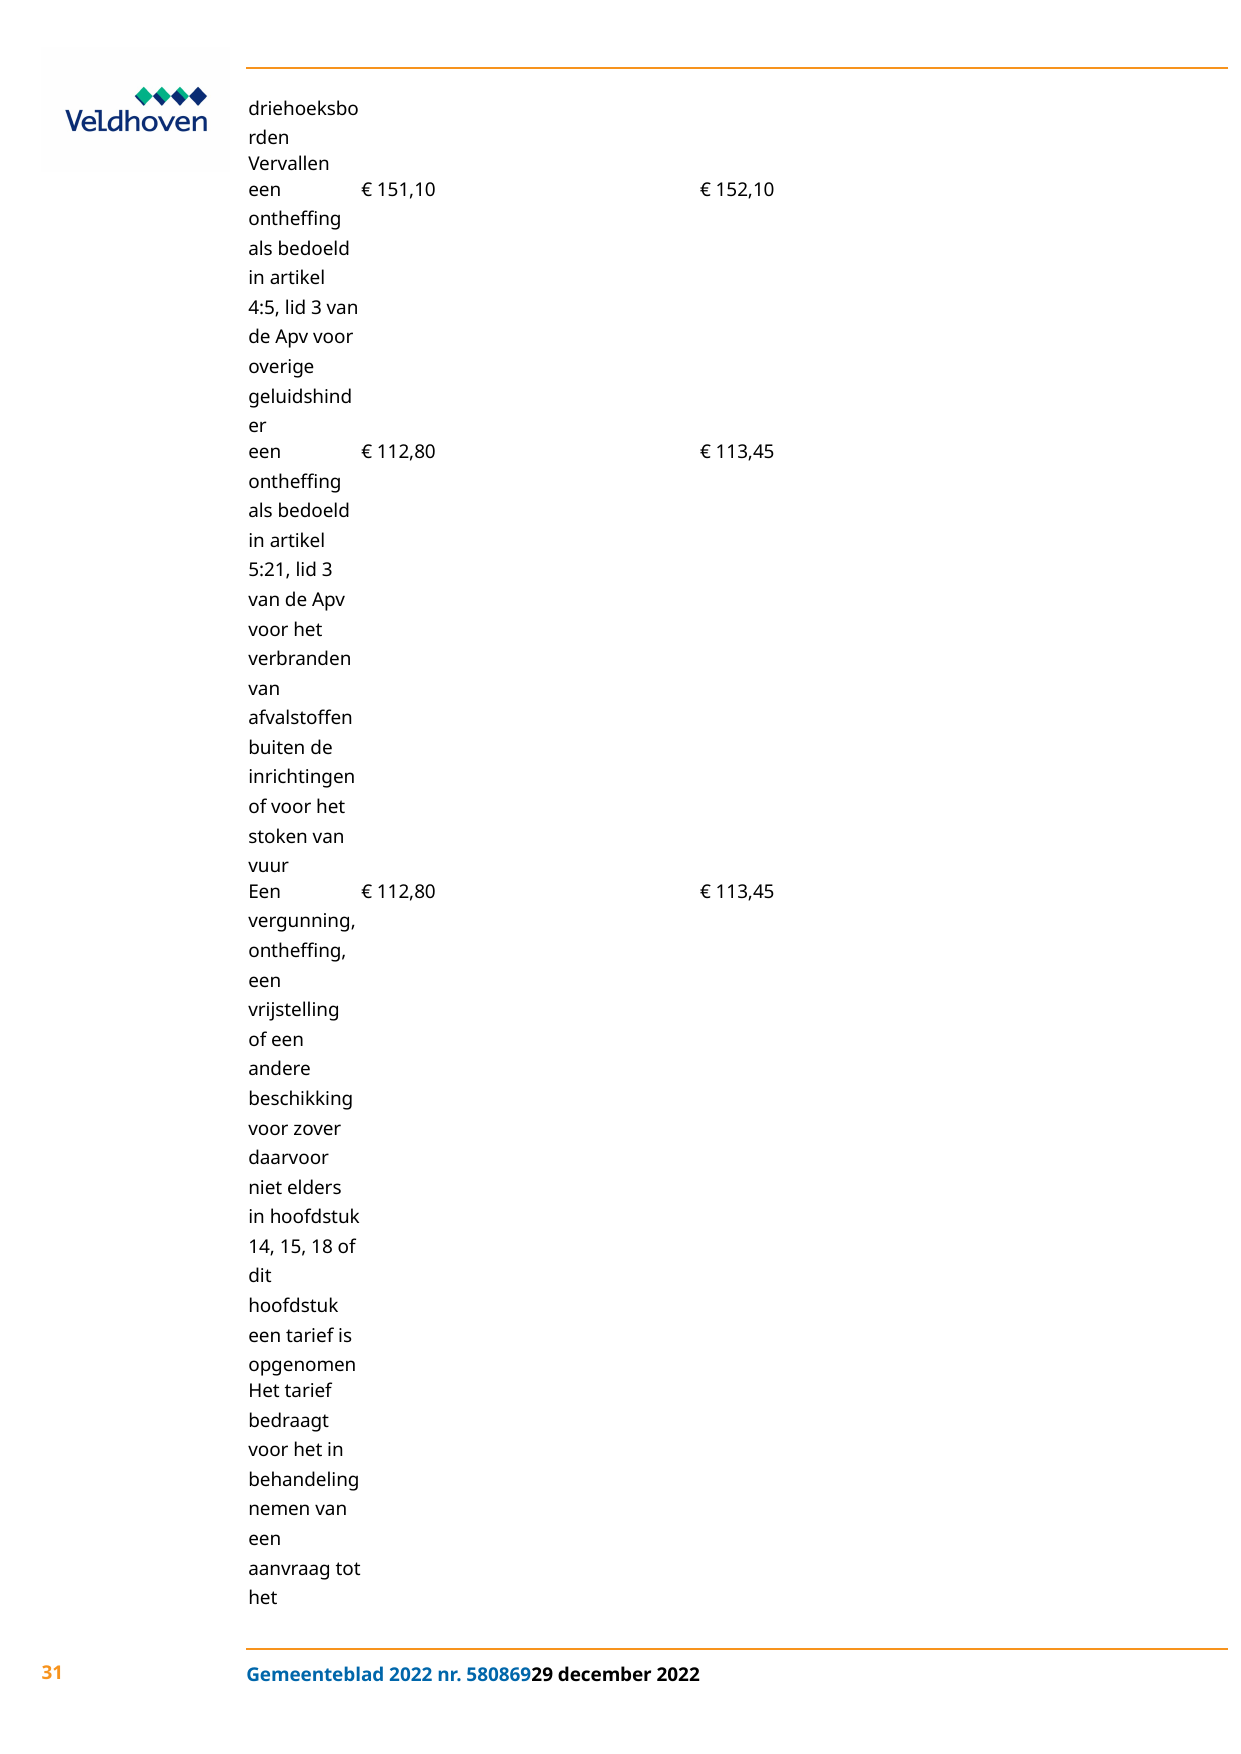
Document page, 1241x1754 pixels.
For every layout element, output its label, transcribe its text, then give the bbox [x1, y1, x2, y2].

table_cell [926, 95, 1152, 150]
table_cell Een vergunning, ontheffing, een vrijstelling of een andere beschikking voor zover daarvoor niet elders in hoofdstuk 14, 15, 18 of dit hoofdstuk een tarief is opgenomen [248, 878, 361, 1377]
table_cell [926, 176, 1152, 438]
table_cell [361, 1377, 700, 1610]
table_cell € 152,10 [700, 176, 926, 438]
table_cell [700, 150, 926, 176]
table_cell Vervallen [248, 150, 361, 176]
table_cell [361, 95, 700, 150]
table_cell driehoeksborden [248, 95, 361, 150]
table_cell € 151,10 [361, 176, 700, 438]
table_cell een ontheffing als bedoeld in artikel 5:21, lid 3 van de Apv voor het verbranden van afvalstoffen buiten de inrichtingen of voor het stoken van vuur [248, 438, 361, 878]
table_cell € 113,45 [700, 878, 926, 1377]
table_cell € 112,80 [361, 438, 700, 878]
table_cell [926, 438, 1152, 878]
table_cell [361, 150, 700, 176]
picture [41, 47, 231, 172]
table_cell een ontheffing als bedoeld in artikel 4:5, lid 3 van de Apv voor overige geluidshinder [248, 176, 361, 438]
table_cell Het tarief bedraagt voor het in behandeling nemen van een aanvraag tot het [248, 1377, 361, 1610]
table_cell [926, 150, 1152, 176]
table_cell [700, 1377, 926, 1610]
table_cell € 112,80 [361, 878, 700, 1377]
table_cell [700, 95, 926, 150]
table_cell [926, 1377, 1152, 1610]
table_cell [926, 878, 1152, 1377]
table_cell € 113,45 [700, 438, 926, 878]
